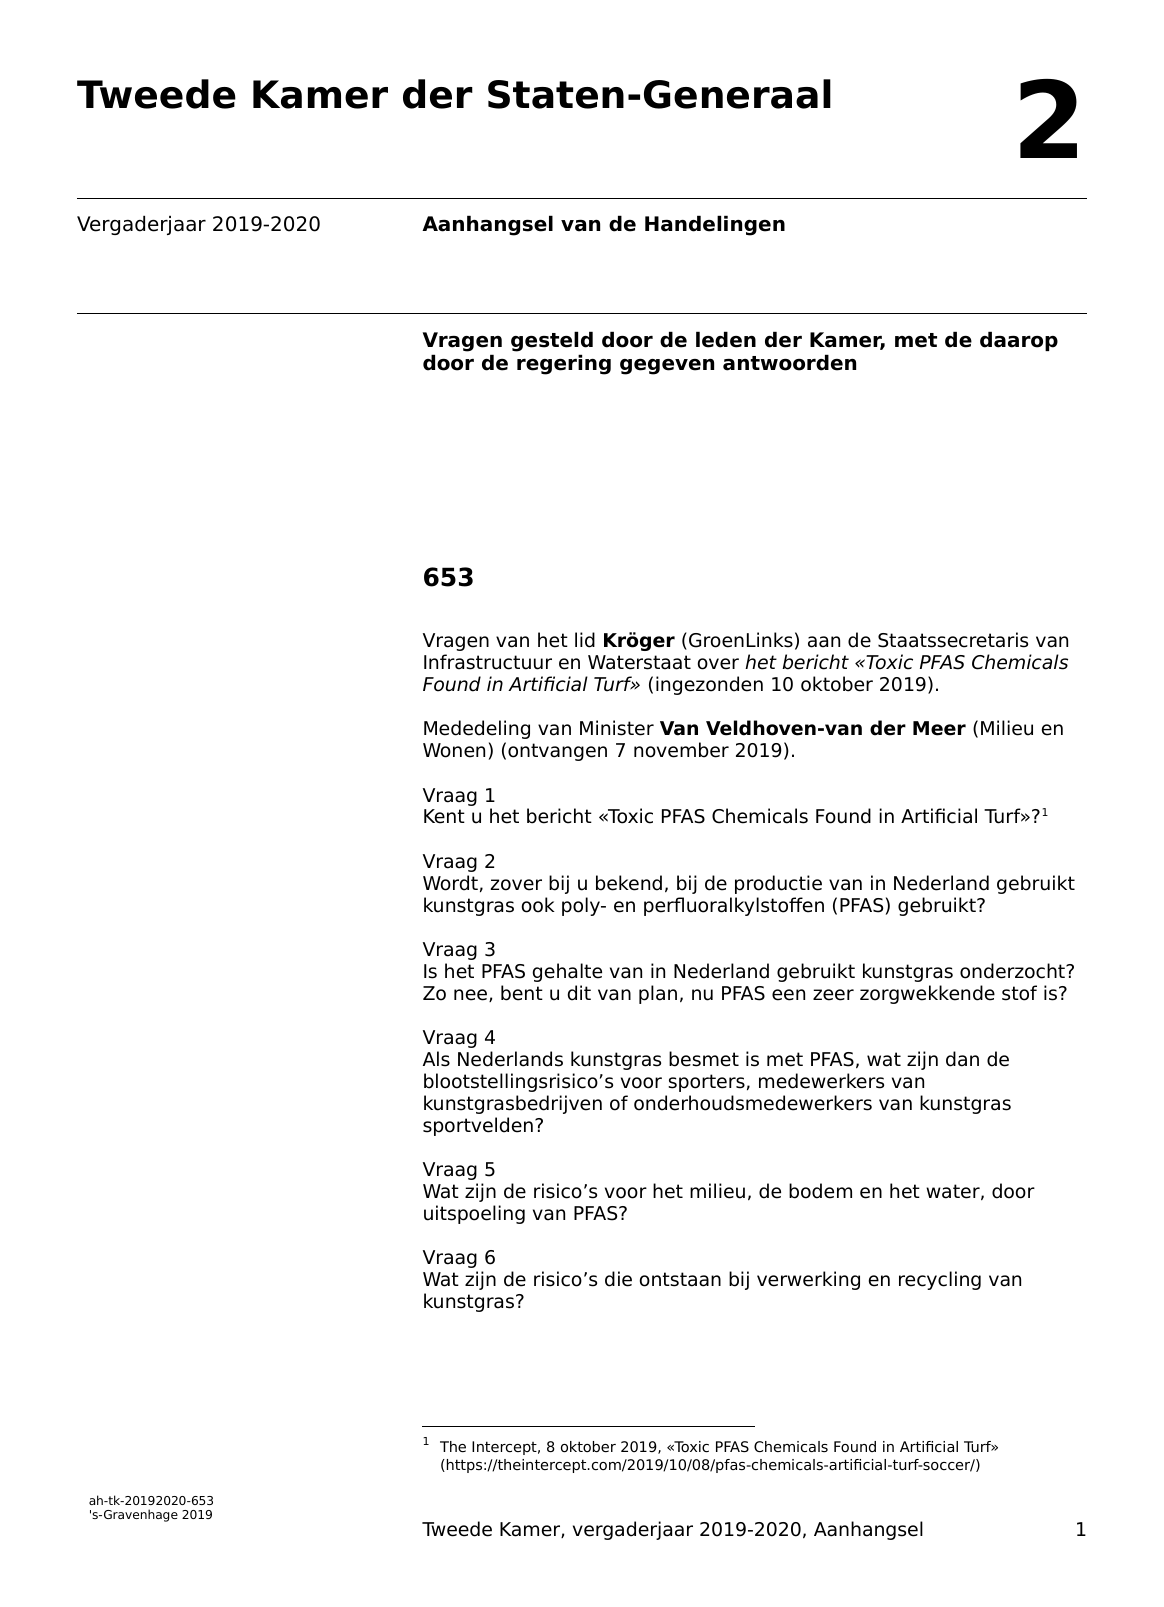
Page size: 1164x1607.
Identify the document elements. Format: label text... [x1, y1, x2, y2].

text Vraag 5 [422, 1159, 1087, 1181]
text Vraag 4 [422, 1027, 1087, 1049]
table_cell Vergaderjaar 2019-2020 [77, 199, 422, 313]
text Als Nederlands kunstgras besmet is met PFAS, wat zijn dan de blootstellingsrisico’s voor sporters, medewerkers van kunstgrasbedrijven of onderhoudsmedewerkers van kunstgras sportvelden? [422, 1049, 1087, 1137]
table_cell Vragen gesteld door de leden der Kamer, met de daarop door de regering gegeven antwoorden [422, 314, 1087, 375]
text Vraag 3 [422, 939, 1087, 961]
text Vragen van het lid Kröger (GroenLinks) aan de Staatssecretaris van Infrastructuur en Waterstaat over het bericht «Toxic PFAS Chemicals Found in Artificial Turf» (ingezonden 10 oktober 2019). [422, 630, 1087, 696]
text Vraag 1 [422, 784, 1087, 806]
text 's-Gravenhage 2019 [88, 1508, 323, 1522]
table_header 2 [886, 59, 1087, 198]
text Wat zijn de risico’s voor het milieu, de bodem en het water, door uitspoeling van PFAS? [422, 1181, 1087, 1225]
text Is het PFAS gehalte van in Nederland gebruikt kunstgras onderzocht? Zo nee, bent u dit van plan, nu PFAS een zeer zorgwekkende stof is? [422, 961, 1087, 1005]
text Vraag 2 [422, 851, 1087, 873]
text The Intercept, 8 oktober 2019, «Toxic PFAS Chemicals Found in Artificial Turf» (https://theintercept.com/2019/10/08/pfas-chemicals-artificial-turf-soccer/) [422, 1435, 1087, 1474]
text Vraag 6 [422, 1247, 1087, 1269]
table_header Tweede Kamer der Staten-Generaal [77, 59, 886, 198]
table_cell [77, 314, 422, 375]
text ah-tk-20192020-653 [88, 1494, 323, 1508]
text 653 [422, 563, 1087, 592]
text Mededeling van Minister Van Veldhoven-van der Meer (Milieu en Wonen) (ontvangen 7 november 2019). [422, 718, 1087, 762]
text Wordt, zover bij u bekend, bij de productie van in Nederland gebruikt kunstgras ook poly- en perfluoralkylstoffen (PFAS) gebruikt? [422, 873, 1087, 917]
table_cell Aanhangsel van de Handelingen [422, 199, 1087, 313]
text Kent u het bericht «Toxic PFAS Chemicals Found in Artificial Turf»? [422, 806, 1087, 828]
text Wat zijn de risico’s die ontstaan bij verwerking en recycling van kunstgras? [422, 1269, 1087, 1313]
